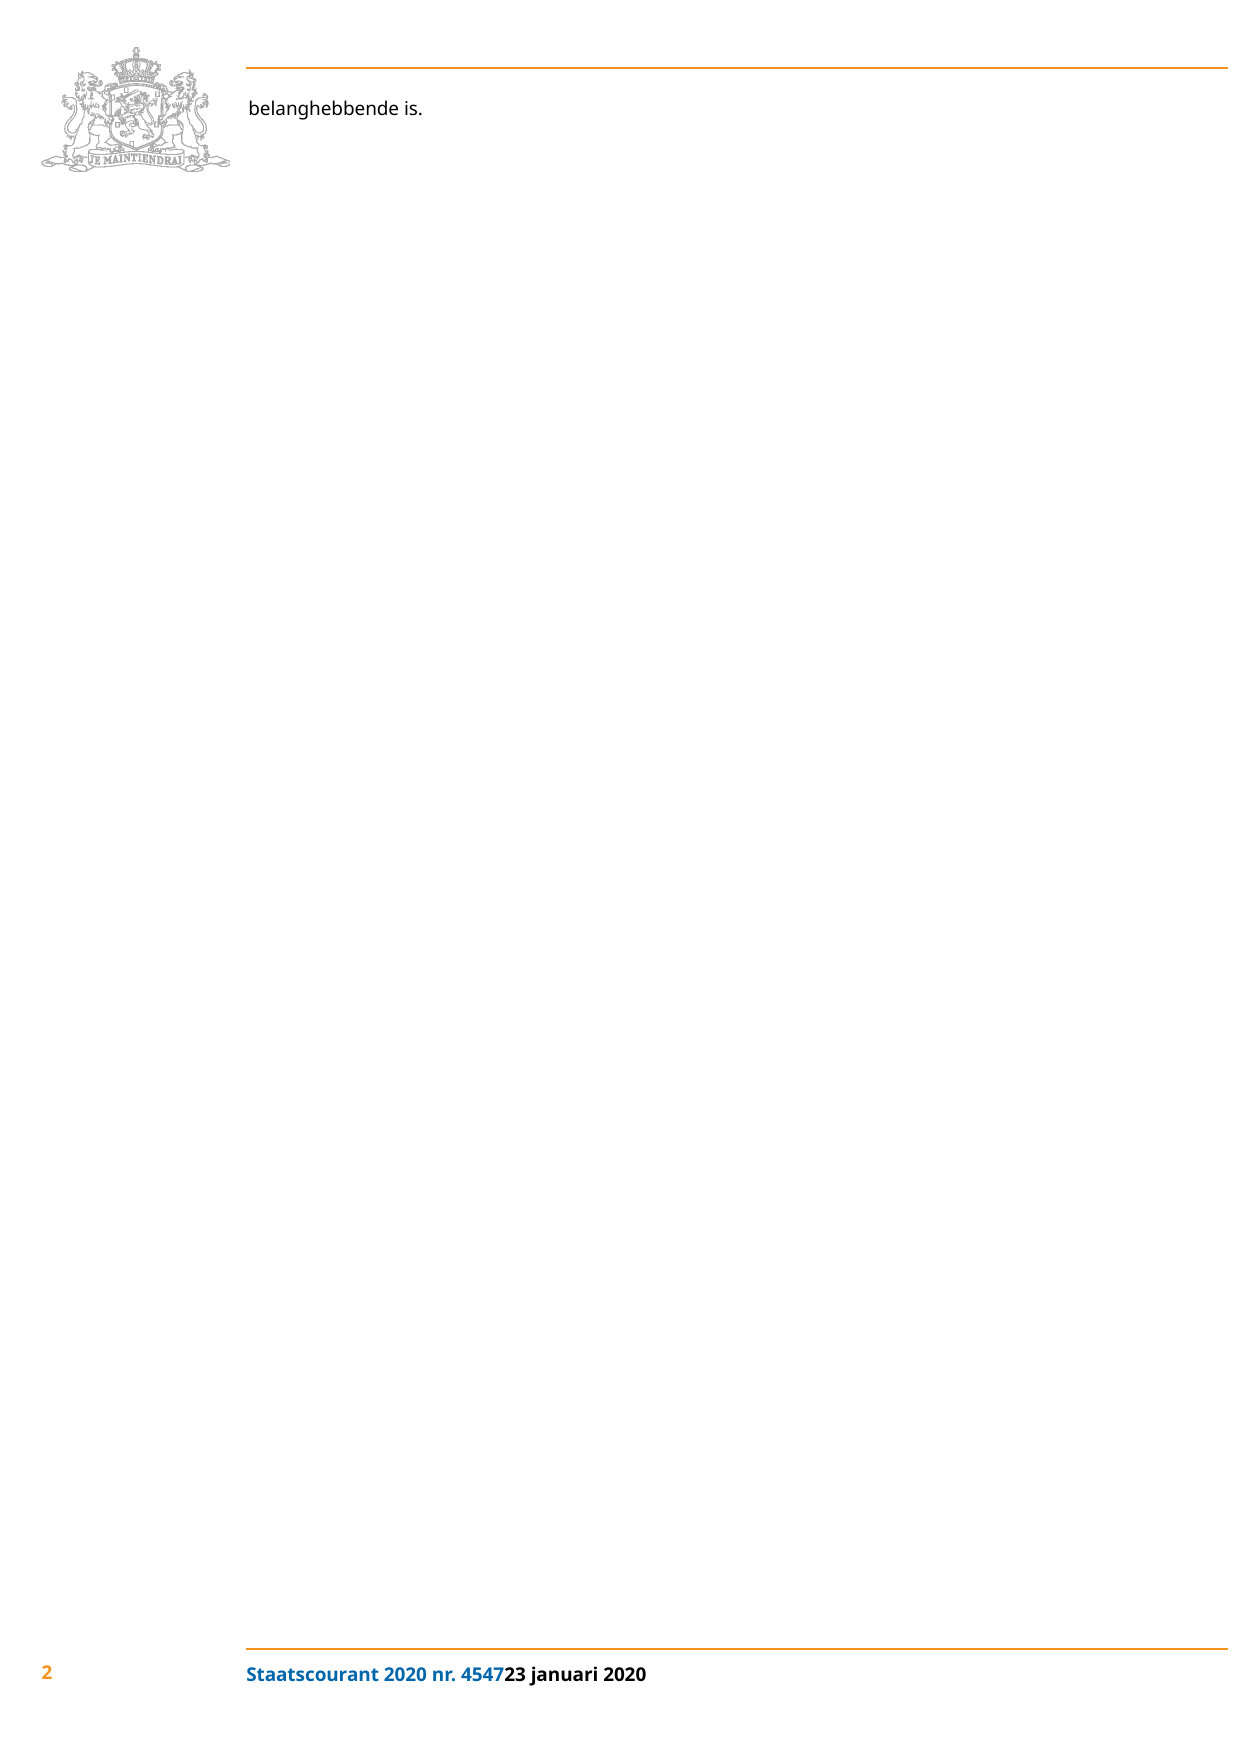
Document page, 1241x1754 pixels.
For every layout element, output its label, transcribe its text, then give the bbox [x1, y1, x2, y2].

picture [41, 47, 231, 172]
text belanghebbende is. [248, 95, 1152, 121]
